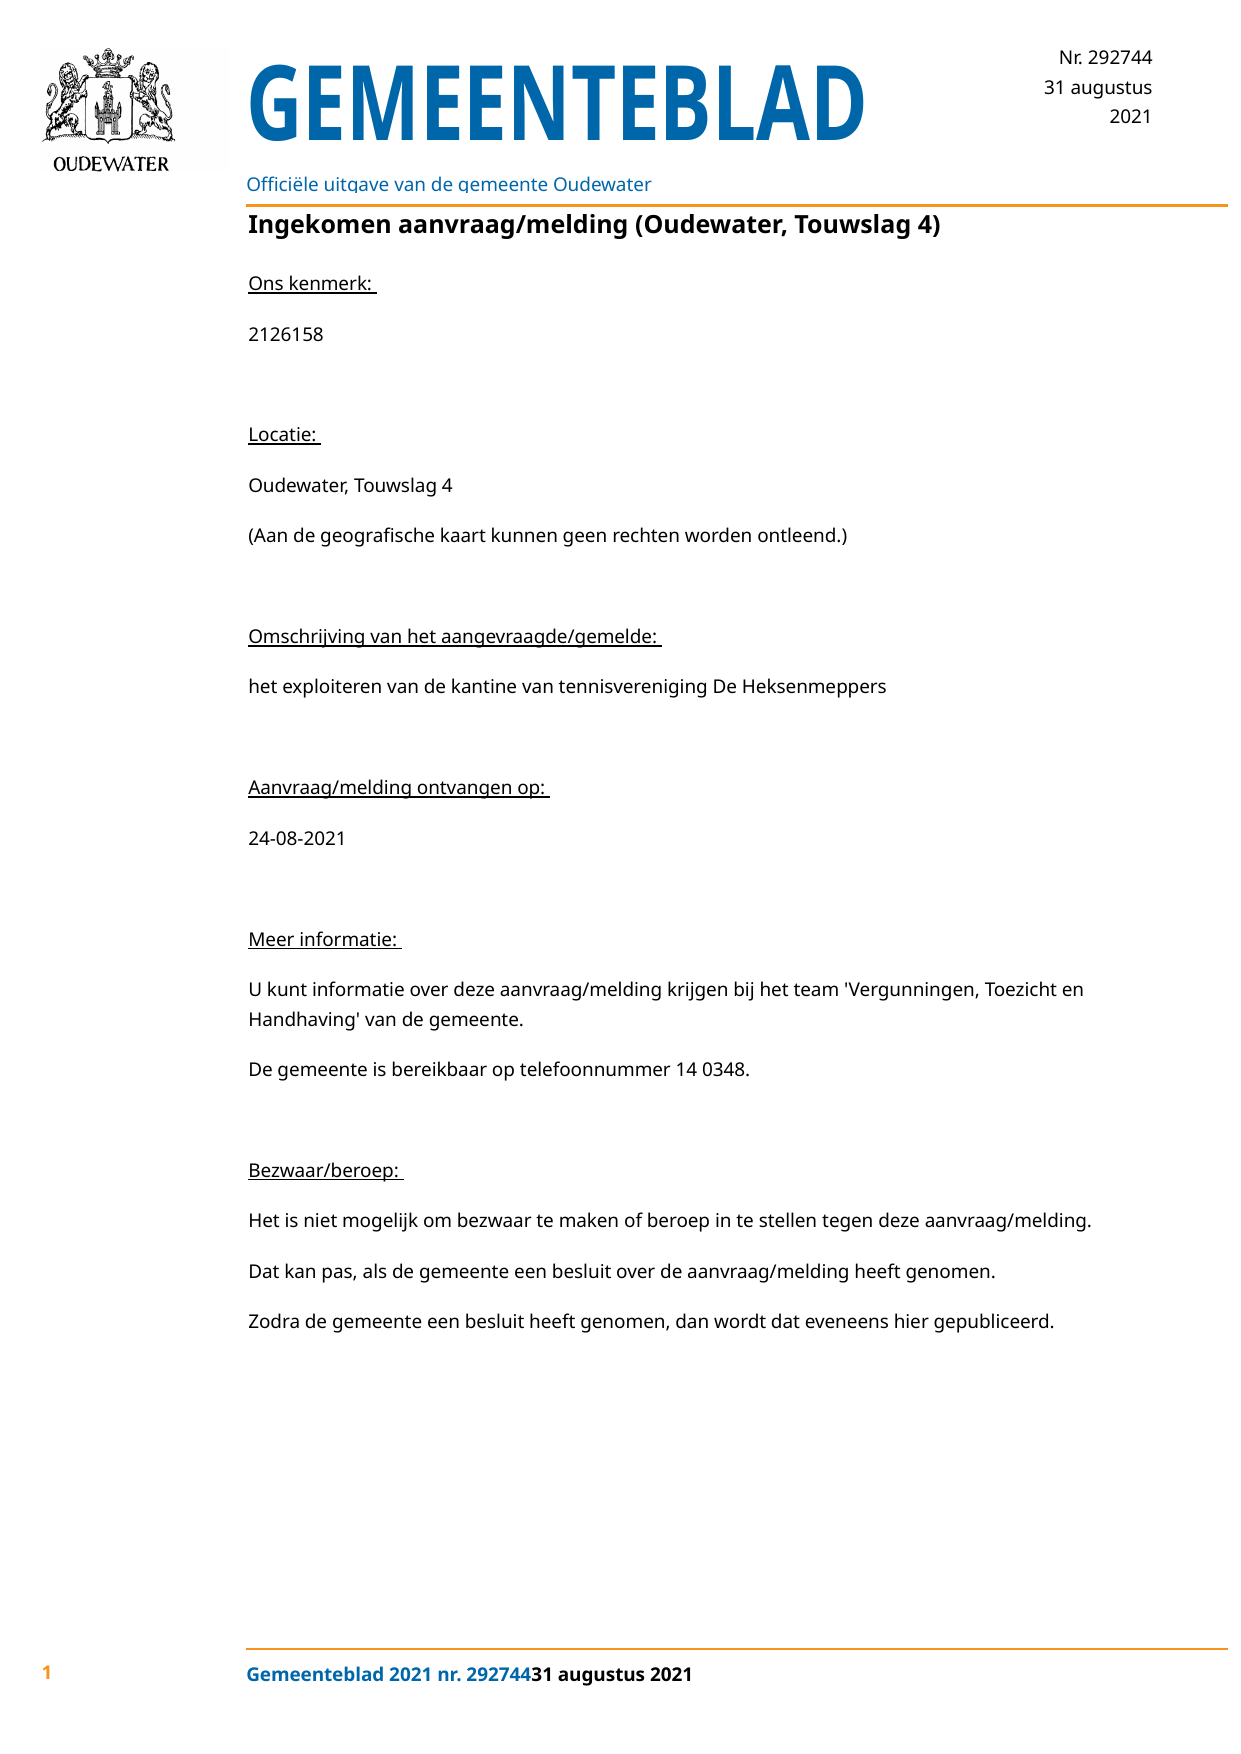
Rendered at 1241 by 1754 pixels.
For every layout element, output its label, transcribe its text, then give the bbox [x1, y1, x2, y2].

text het exploiteren van de kantine van tennisvereniging De Heksenmeppers [248, 674, 1152, 699]
text Locatie: [248, 422, 1152, 447]
text Het is niet mogelijk om bezwaar te maken of beroep in te stellen tegen deze aanvraag/melding. [248, 1207, 1152, 1233]
text 24-08-2021 [248, 825, 1152, 851]
text (Aan de geografische kaart kunnen geen rechten worden ontleend.) [248, 522, 1152, 548]
text 2126158 [248, 321, 1152, 346]
text Ingekomen aanvraag/melding (Oudewater, Touwslag 4) [248, 207, 1152, 241]
text Aanvraag/melding ontvangen op: [248, 774, 1152, 800]
picture [41, 47, 231, 172]
text Dat kan pas, als de gemeente een besluit over de aanvraag/melding heeft genomen. [248, 1258, 1152, 1283]
text Omschrijving van het aangevraagde/gemelde: [248, 623, 1152, 649]
text U kunt informatie over deze aanvraag/melding krijgen bij het team 'Vergunningen, Toezicht en Handhaving' van de gemeente. [248, 976, 1152, 1031]
text Oudewater, Touwslag 4 [248, 472, 1152, 498]
text Ons kenmerk: [248, 270, 1152, 296]
text De gemeente is bereikbaar op telefoonnummer 14 0348. [248, 1056, 1152, 1082]
text Zodra de gemeente een besluit heeft genomen, dan wordt dat eveneens hier gepubliceerd. [248, 1308, 1152, 1334]
text Meer informatie: [248, 926, 1152, 951]
text Bezwaar/beroep: [248, 1157, 1152, 1183]
